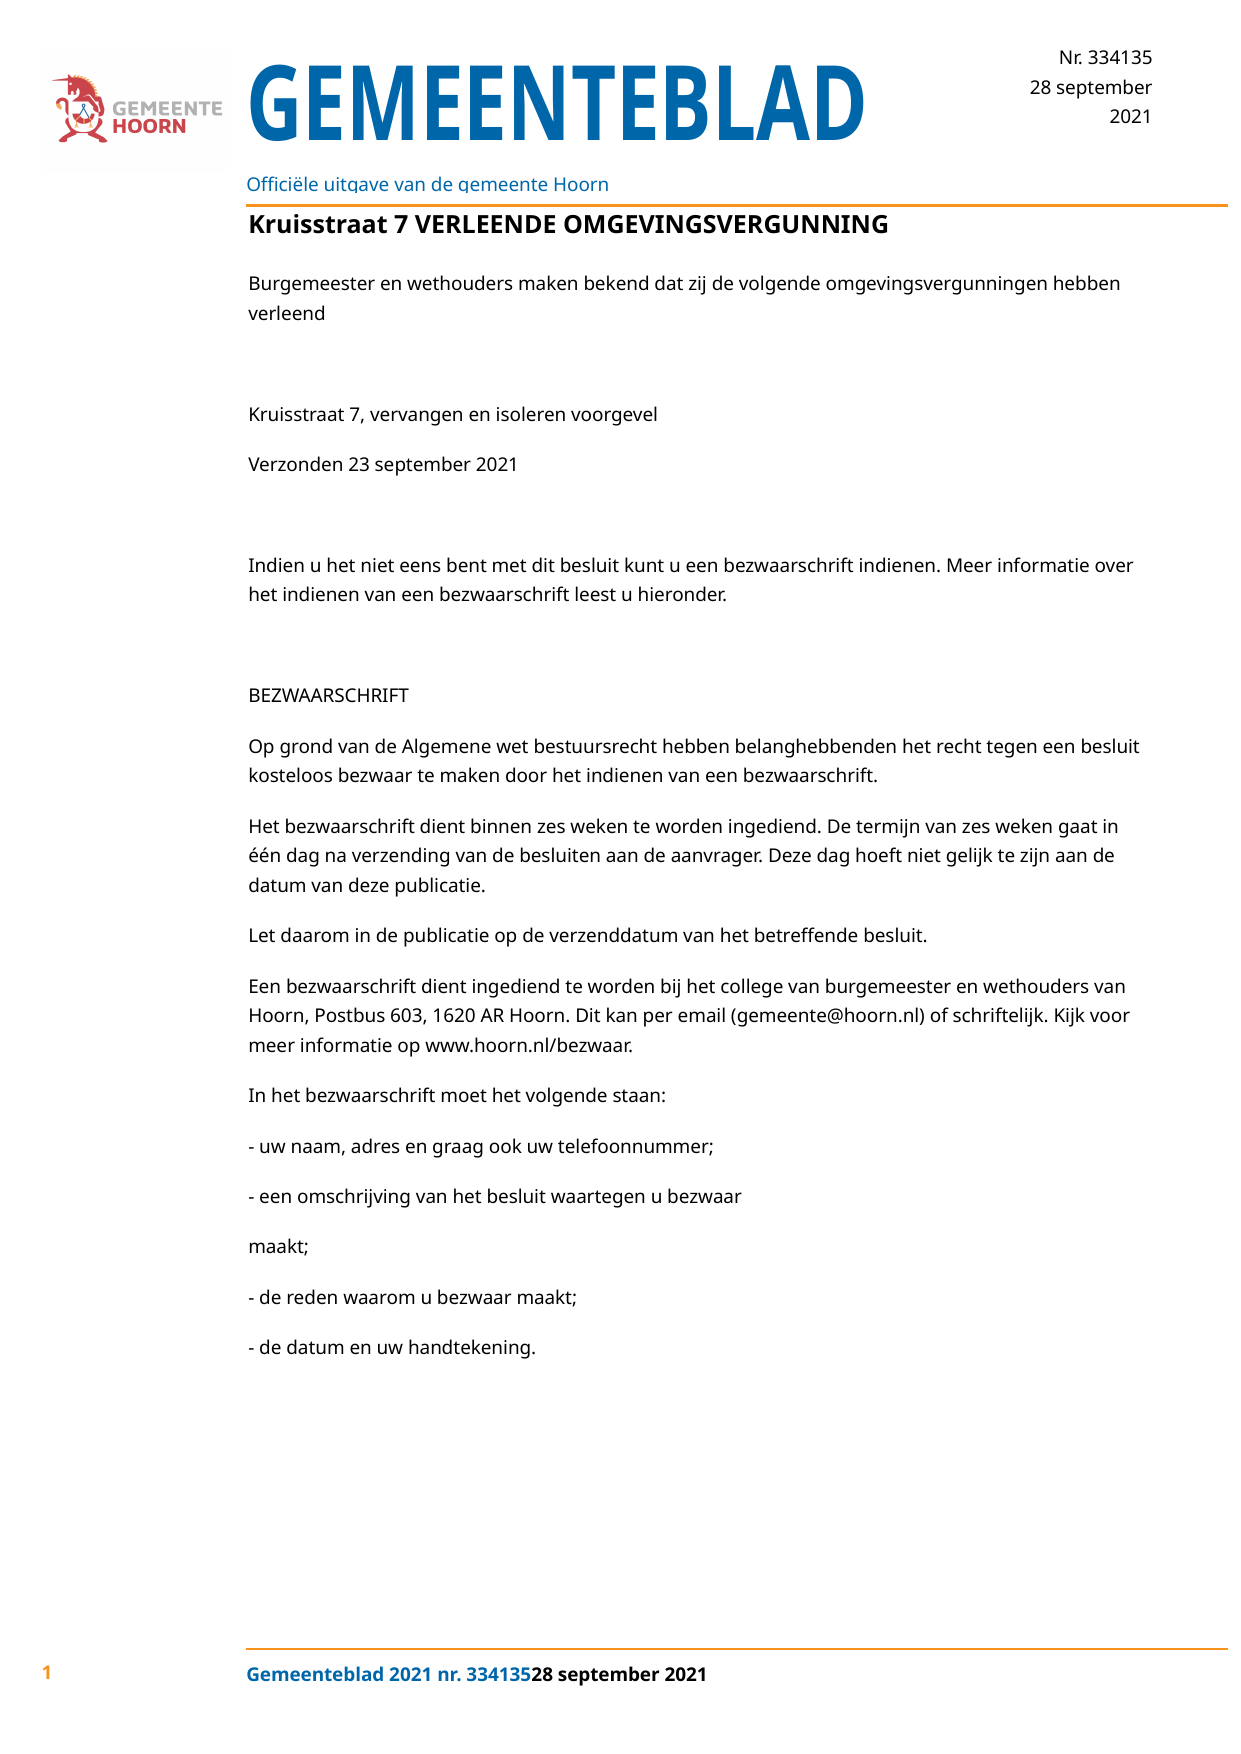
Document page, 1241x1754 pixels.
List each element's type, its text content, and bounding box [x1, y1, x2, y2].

text In het bezwaarschrift moet het volgende staan: [248, 1082, 1152, 1108]
text BEZWAARSCHRIFT [248, 682, 1152, 708]
text - de reden waarom u bezwaar maakt; [248, 1284, 1152, 1310]
text Kruisstraat 7, vervangen en isoleren voorgevel [248, 401, 1152, 426]
text - een omschrijving van het besluit waartegen u bezwaar [248, 1183, 1152, 1209]
text Burgemeester en wethouders maken bekend dat zij de volgende omgevingsvergunningen hebben verleend [248, 270, 1152, 326]
text Het bezwaarschrift dient binnen zes weken te worden ingediend. De termijn van zes weken gaat in één dag na verzending van de besluiten aan de aanvrager. Deze dag hoeft niet gelijk te zijn aan de datum van deze publicatie. [248, 813, 1152, 898]
text Een bezwaarschrift dient ingediend te worden bij het college van burgemeester en wethouders van Hoorn, Postbus 603, 1620 AR Hoorn. Dit kan per email (gemeente@hoorn.nl) of schriftelijk. Kijk voor meer informatie op www.hoorn.nl/bezwaar. [248, 973, 1152, 1058]
text Indien u het niet eens bent met dit besluit kunt u een bezwaarschrift indienen. Meer informatie over het indienen van een bezwaarschrift leest u hieronder. [248, 552, 1152, 607]
text - uw naam, adres en graag ook uw telefoonnummer; [248, 1133, 1152, 1158]
text Kruisstraat 7 VERLEENDE OMGEVINGSVERGUNNING [248, 207, 1152, 241]
text Op grond van de Algemene wet bestuursrecht hebben belanghebbenden het recht tegen een besluit kosteloos bezwaar te maken door het indienen van een bezwaarschrift. [248, 733, 1152, 788]
picture [41, 47, 231, 172]
text maakt; [248, 1234, 1152, 1259]
text Let daarom in de publicatie op de verzenddatum van het betreffende besluit. [248, 922, 1152, 948]
text - de datum en uw handtekening. [248, 1334, 1152, 1360]
text Verzonden 23 september 2021 [248, 451, 1152, 477]
